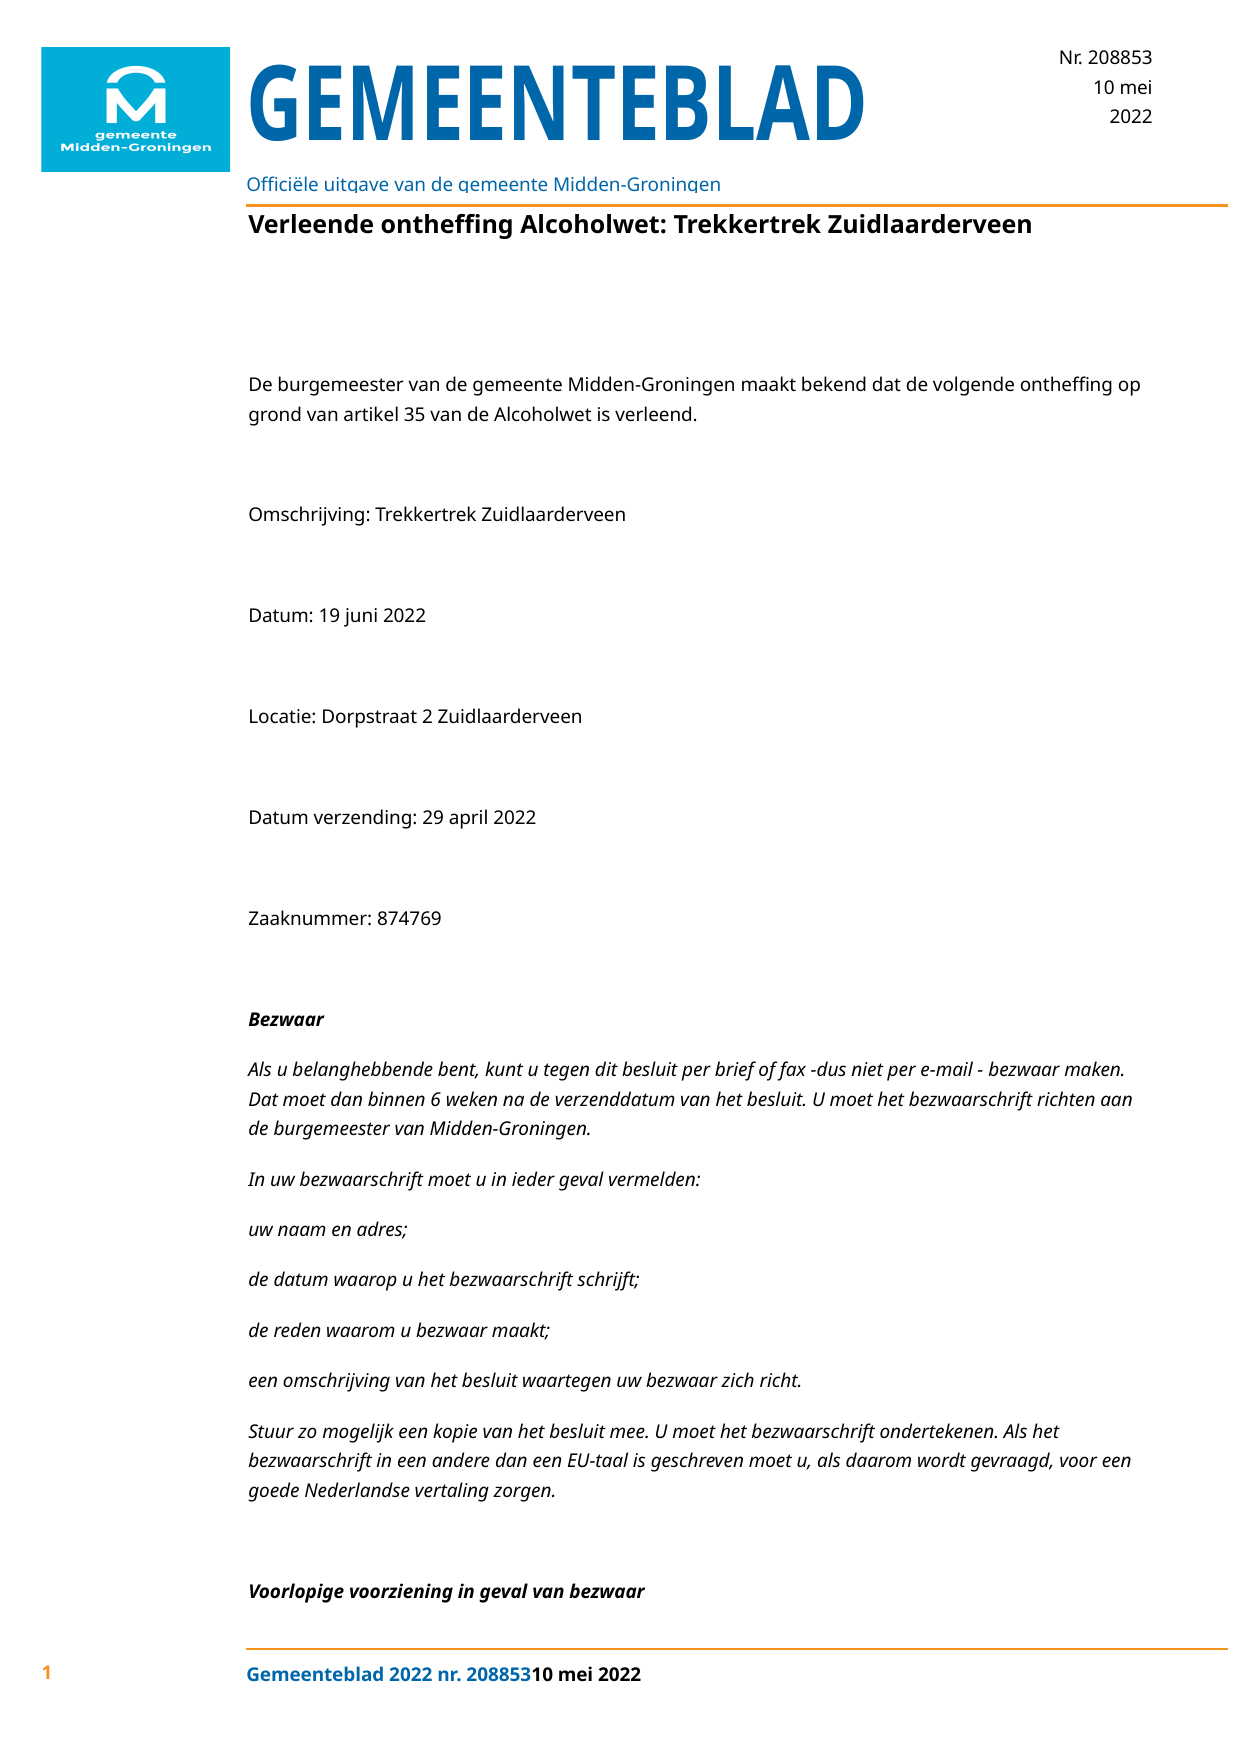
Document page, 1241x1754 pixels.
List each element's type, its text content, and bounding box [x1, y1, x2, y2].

text Voorlopige voorziening in geval van bezwaar [248, 1578, 1152, 1603]
text Stuur zo mogelijk een kopie van het besluit mee. U moet het bezwaarschrift ondertekenen. Als het bezwaarschrift in een andere dan een EU-taal is geschreven moet u, als daarom wordt gevraagd, voor een goede Nederlandse vertaling zorgen. [248, 1418, 1152, 1503]
picture [108, 66, 164, 82]
text In uw bezwaarschrift moet u in ieder geval vermelden: [248, 1166, 1152, 1191]
text Datum verzending: 29 april 2022 [248, 804, 1152, 830]
text De burgemeester van de gemeente Midden-Groningen maakt bekend dat de volgende ontheffing op grond van artikel 35 van de Alcoholwet is verleend. [248, 371, 1152, 426]
text Omschrijving: Trekkertrek Zuidlaarderveen [248, 502, 1152, 527]
picture [107, 89, 165, 122]
text Locatie: Dorpstraat 2 Zuidlaarderveen [248, 703, 1152, 729]
text de datum waarop u het bezwaarschrift schrijft; [248, 1267, 1152, 1292]
text Bezwaar [248, 1006, 1152, 1031]
text uw naam en adres; [248, 1216, 1152, 1242]
text Datum: 19 juni 2022 [248, 602, 1152, 628]
text Zaaknummer: 874769 [248, 905, 1152, 931]
text Verleende ontheffing Alcoholwet: Trekkertrek Zuidlaarderveen [248, 207, 1152, 241]
text Als u belanghebbende bent, kunt u tegen dit besluit per brief of fax -dus niet per e-mail - bezwaar maken. Dat moet dan binnen 6 weken na de verzenddatum van het besluit. U moet het bezwaarschrift richten aan de burgemeester van Midden-Groningen. [248, 1056, 1152, 1141]
picture [184, 146, 190, 153]
text de reden waarom u bezwaar maakt; [248, 1317, 1152, 1343]
text een omschrijving van het besluit waartegen uw bezwaar zich richt. [248, 1367, 1152, 1393]
